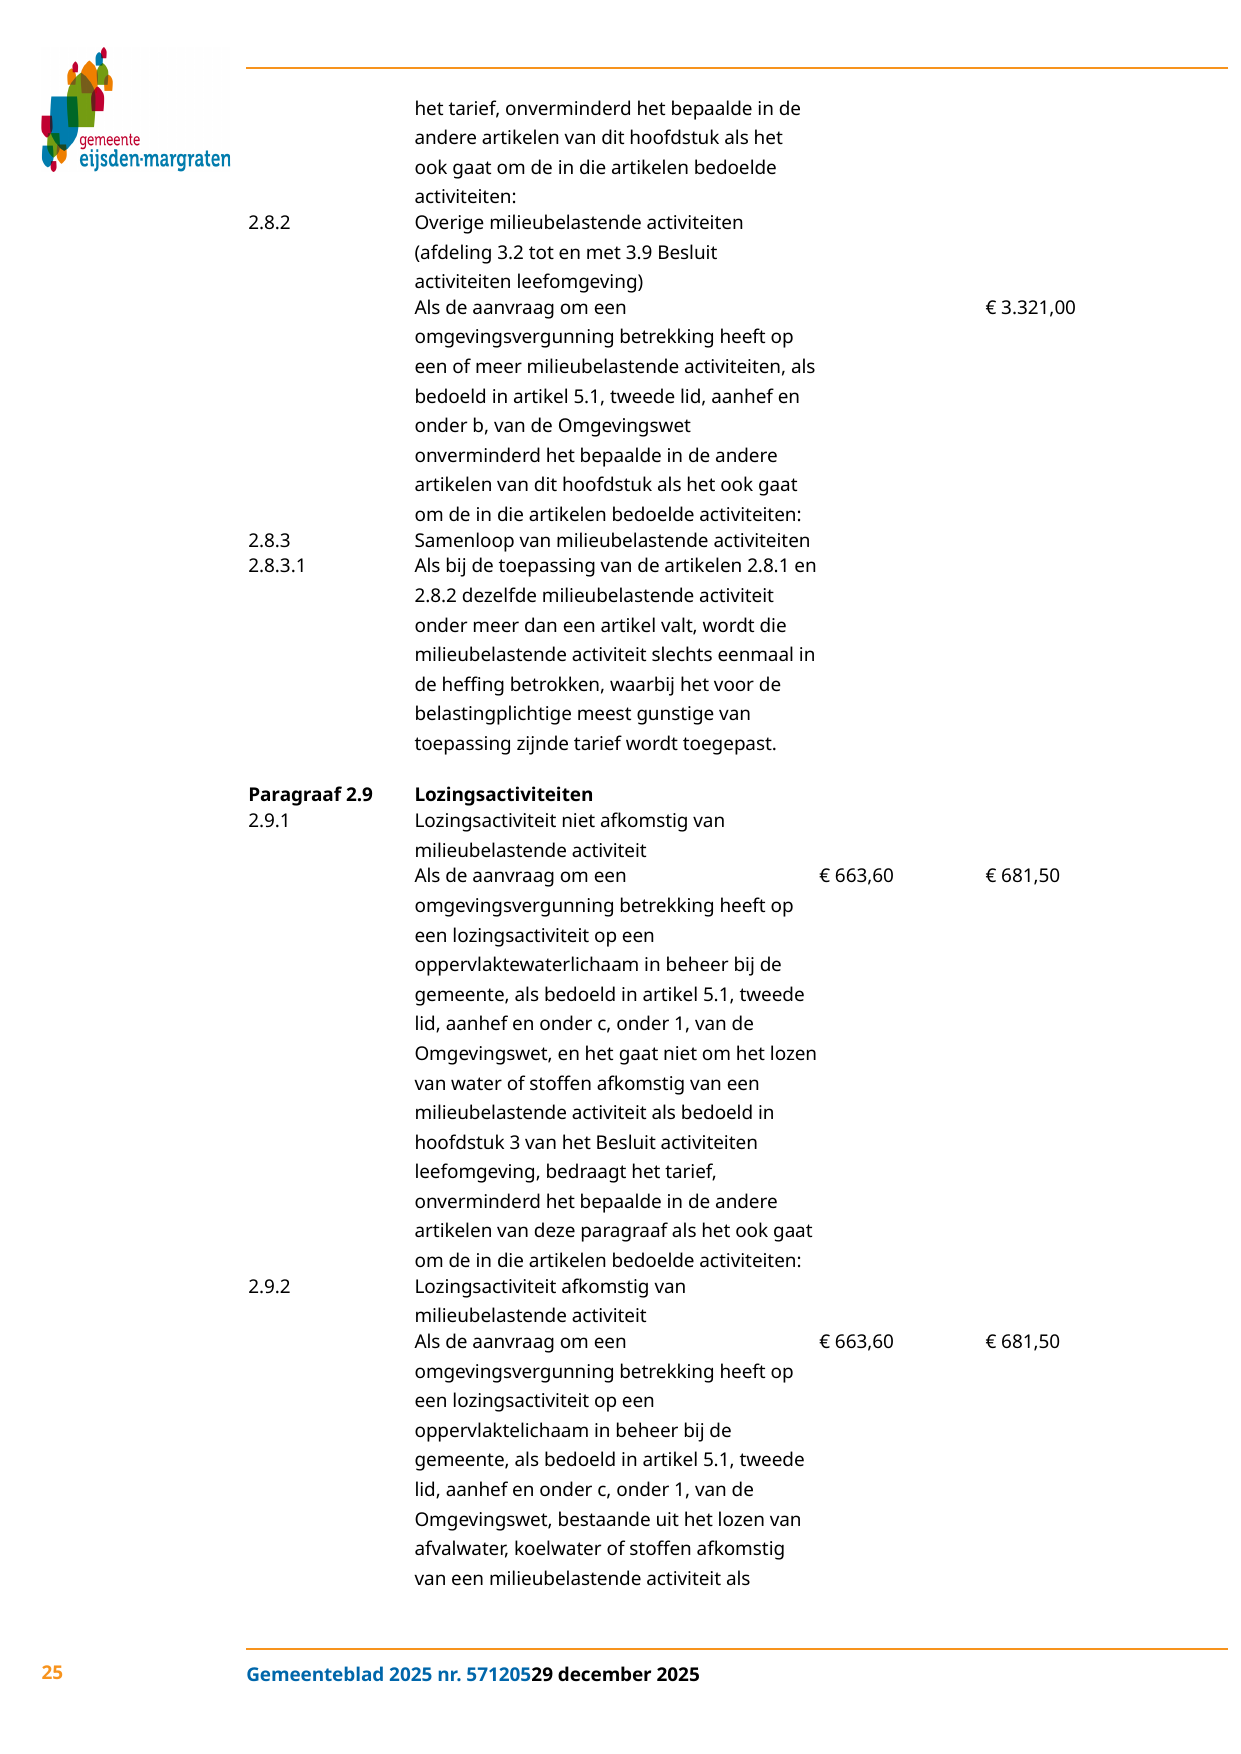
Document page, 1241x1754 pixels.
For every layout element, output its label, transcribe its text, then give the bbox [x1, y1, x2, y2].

table_cell [819, 782, 985, 807]
table_cell [985, 782, 1152, 807]
table_cell Lozingsactiviteit niet afkomstig van milieubelastende activiteit [414, 808, 819, 863]
table_cell Als de aanvraag om een omgevingsvergunning betrekking heeft op een of meer milieubelastende activiteiten, als bedoeld in artikel 5.1, tweede lid, aanhef en onder b, van de Omgevingswet onverminderd het bepaalde in de andere artikelen van dit hoofdstuk als het ook gaat om de in die artikelen bedoelde activiteiten: [414, 294, 819, 527]
table_cell [819, 808, 985, 863]
table_cell [819, 1273, 985, 1328]
table_cell [248, 294, 414, 527]
table_cell [819, 294, 985, 527]
table_cell [248, 756, 414, 782]
table_cell € 681,50 [985, 1328, 1152, 1591]
table_cell Als de aanvraag om een omgevingsvergunning betrekking heeft op een lozingsactiviteit op een oppervlaktelichaam in beheer bij de gemeente, als bedoeld in artikel 5.1, tweede lid, aanhef en onder c, onder 1, van de Omgevingswet, bestaande uit het lozen van afvalwater, koelwater of stoffen afkomstig van een milieubelastende activiteit als [414, 1328, 819, 1591]
table_cell Als bij de toepassing van de artikelen 2.8.1 en 2.8.2 dezelfde milieubelastende activiteit onder meer dan een artikel valt, wordt die milieubelastende activiteit slechts eenmaal in de heffing betrokken, waarbij het voor de belastingplichtige meest gunstige van toepassing zijnde tarief wordt toegepast. [414, 553, 819, 756]
table_cell Als de aanvraag om een omgevingsvergunning betrekking heeft op een lozingsactiviteit op een oppervlaktewaterlichaam in beheer bij de gemeente, als bedoeld in artikel 5.1, tweede lid, aanhef en onder c, onder 1, van de Omgevingswet, en het gaat niet om het lozen van water of stoffen afkomstig van een milieubelastende activiteit als bedoeld in hoofdstuk 3 van het Besluit activiteiten leefomgeving, bedraagt het tarief, onverminderd het bepaalde in de andere artikelen van deze paragraaf als het ook gaat om de in die artikelen bedoelde activiteiten: [414, 863, 819, 1273]
table_cell [248, 95, 414, 209]
table_cell Lozingsactiviteiten [414, 782, 819, 807]
table_cell [985, 808, 1152, 863]
table_cell het tarief, onverminderd het bepaalde in de andere artikelen van dit hoofdstuk als het ook gaat om de in die artikelen bedoelde activiteiten: [414, 95, 819, 209]
table_cell € 663,60 [819, 863, 985, 1273]
table_cell Overige milieubelastende activiteiten (afdeling 3.2 tot en met 3.9 Besluit activiteiten leefomgeving) [414, 209, 819, 294]
table_cell Samenloop van milieubelastende activiteiten [414, 527, 819, 553]
table_cell [248, 1328, 414, 1591]
table_cell [414, 756, 819, 782]
table_cell [819, 95, 985, 209]
table_cell [985, 553, 1152, 756]
table_cell [819, 209, 985, 294]
table_cell [819, 553, 985, 756]
table_cell [248, 863, 414, 1273]
table_cell Lozingsactiviteit afkomstig van milieubelastende activiteit [414, 1273, 819, 1328]
table_cell 2.9.2 [248, 1273, 414, 1328]
table_cell 2.8.3.1 [248, 553, 414, 756]
table_cell [985, 527, 1152, 553]
table_cell 2.9.1 [248, 808, 414, 863]
table_cell [985, 1273, 1152, 1328]
table_cell [985, 209, 1152, 294]
table_cell [819, 527, 985, 553]
table_cell [985, 756, 1152, 782]
table_cell [985, 95, 1152, 209]
table_cell € 3.321,00 [985, 294, 1152, 527]
table_cell 2.8.3 [248, 527, 414, 553]
table_cell € 681,50 [985, 863, 1152, 1273]
table_cell Paragraaf 2.9 [248, 782, 414, 807]
picture [41, 47, 231, 172]
table_cell 2.8.2 [248, 209, 414, 294]
table_cell € 663,60 [819, 1328, 985, 1591]
table_cell [819, 756, 985, 782]
